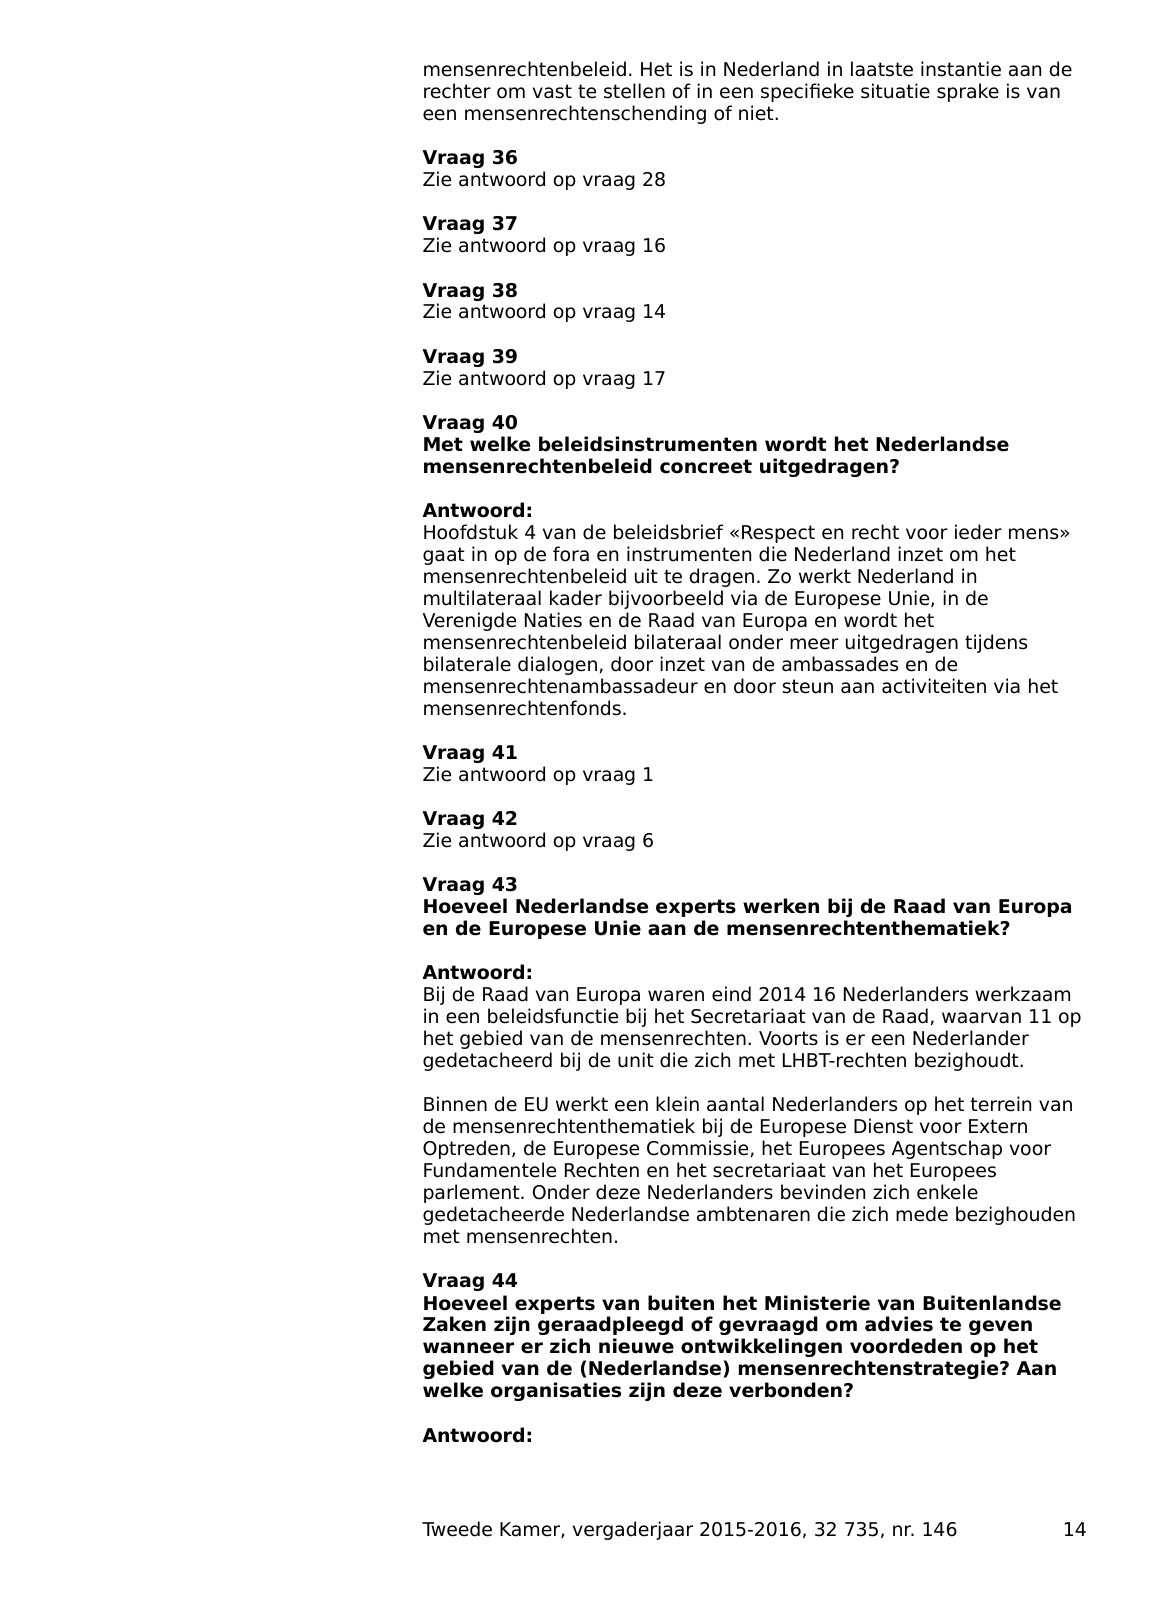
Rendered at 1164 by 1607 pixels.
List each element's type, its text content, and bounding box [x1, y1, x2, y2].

text Hoofdstuk 4 van de beleidsbrief «Respect en recht voor ieder mens» gaat in op de fora en instrumenten die Nederland inzet om het mensenrechtenbeleid uit te dragen. Zo werkt Nederland in multilateraal kader bijvoorbeeld via de Europese Unie, in de Verenigde Naties en de Raad van Europa en wordt het mensenrechtenbeleid bilateraal onder meer uitgedragen tijdens bilaterale dialogen, door inzet van de ambassades en de mensenrechtenambassadeur en door steun aan activiteiten via het mensenrechtenfonds. [422, 522, 1087, 720]
text Zie antwoord op vraag 1 [422, 764, 1087, 786]
text Zie antwoord op vraag 6 [422, 830, 1087, 852]
text Hoeveel experts van buiten het Ministerie van Buitenlandse Zaken zijn geraadpleegd of gevraagd om advies te geven wanneer er zich nieuwe ontwikkelingen voordeden op het gebied van de (Nederlandse) mensenrechtenstrategie? Aan welke organisaties zijn deze verbonden? [422, 1292, 1087, 1402]
text Zie antwoord op vraag 14 [422, 301, 1087, 323]
text Hoeveel Nederlandse experts werken bij de Raad van Europa en de Europese Unie aan de mensenrechtenthematiek? [422, 896, 1087, 940]
text Antwoord: [422, 1424, 1087, 1446]
text Vraag 43 [422, 874, 1087, 896]
text Vraag 37 [422, 213, 1087, 235]
text Vraag 38 [422, 279, 1087, 301]
text Vraag 36 [422, 147, 1087, 169]
text Vraag 40 [422, 412, 1087, 434]
text Bij de Raad van Europa waren eind 2014 16 Nederlanders werkzaam in een beleidsfunctie bij het Secretariaat van de Raad, waarvan 11 op het gebied van de mensenrechten. Voorts is er een Nederlander gedetacheerd bij de unit die zich met LHBT-rechten bezighoudt. [422, 984, 1087, 1072]
text Zie antwoord op vraag 28 [422, 169, 1087, 191]
text Vraag 39 [422, 346, 1087, 368]
text Vraag 41 [422, 742, 1087, 764]
text Antwoord: [422, 500, 1087, 522]
text Binnen de EU werkt een klein aantal Nederlanders op het terrein van de mensenrechtenthematiek bij de Europese Dienst voor Extern Optreden, de Europese Commissie, het Europees Agentschap voor Fundamentele Rechten en het secretariaat van het Europees parlement. Onder deze Nederlanders bevinden zich enkele gedetacheerde Nederlandse ambtenaren die zich mede bezighouden met mensenrechten. [422, 1094, 1087, 1248]
text Vraag 42 [422, 808, 1087, 830]
text Vraag 44 [422, 1270, 1087, 1292]
text Met welke beleidsinstrumenten wordt het Nederlandse mensenrechtenbeleid concreet uitgedragen? [422, 434, 1087, 478]
text Antwoord: [422, 962, 1087, 984]
text Zie antwoord op vraag 17 [422, 368, 1087, 389]
text mensenrechtenbeleid. Het is in Nederland in laatste instantie aan de rechter om vast te stellen of in een specifieke situatie sprake is van een mensenrechtenschending of niet. [422, 59, 1087, 125]
text Zie antwoord op vraag 16 [422, 235, 1087, 257]
